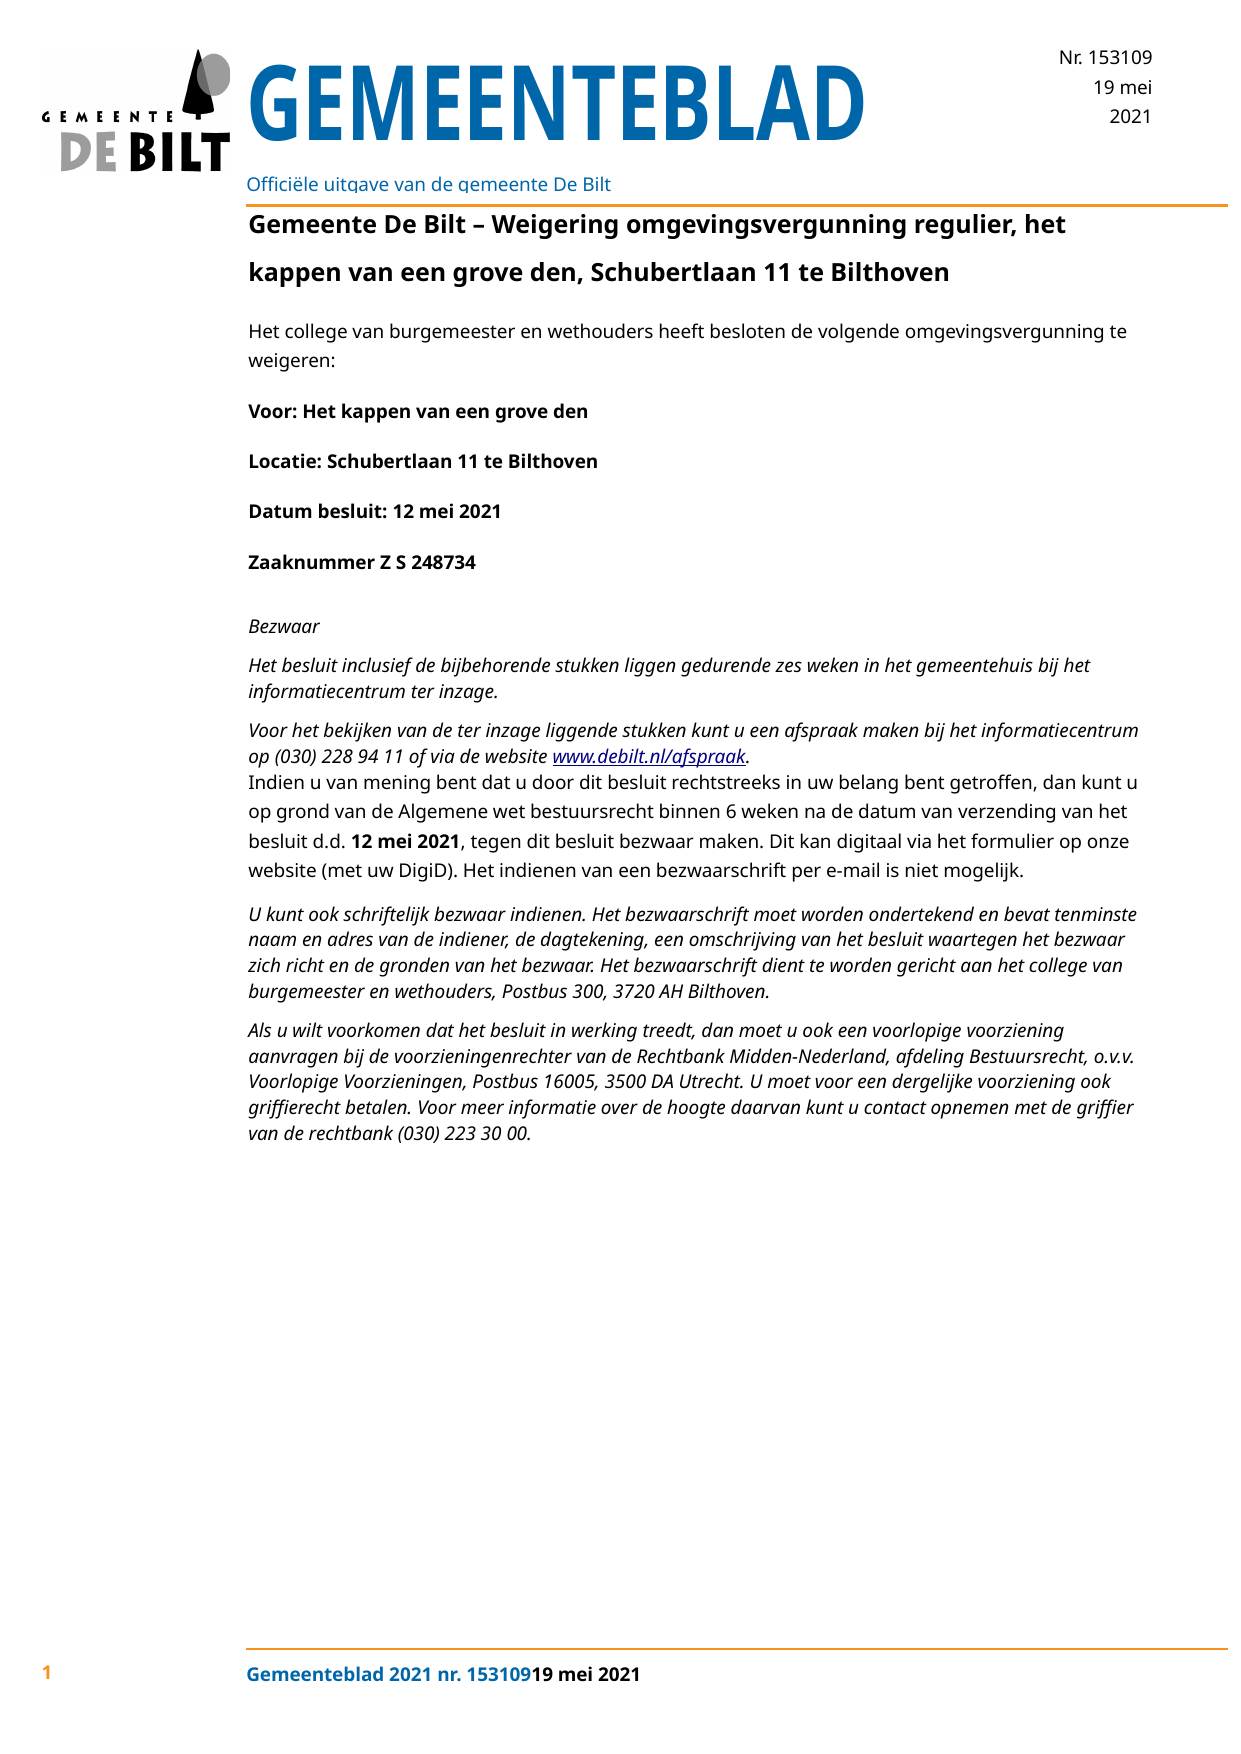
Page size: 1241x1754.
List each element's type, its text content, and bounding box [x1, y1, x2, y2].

text Het college van burgemeester en wethouders heeft besloten de volgende omgevingsvergunning te weigeren: [248, 318, 1152, 373]
picture [41, 47, 231, 172]
text Bezwaar [248, 613, 1152, 639]
text Het besluit inclusief de bijbehorende stukken liggen gedurende zes weken in het gemeentehuis bij het informatiecentrum ter inzage. [248, 652, 1152, 704]
text U kunt ook schriftelijk bezwaar indienen. Het bezwaarschrift moet worden ondertekend en bevat tenminste naam en adres van de indiener, de dagtekening, een omschrijving van het besluit waartegen het bezwaar zich richt en de gronden van het bezwaar. Het bezwaarschrift dient te worden gericht aan het college van burgemeester en wethouders, Postbus 300, 3720 AH Bilthoven. [248, 901, 1152, 1004]
text Gemeente De Bilt – Weigering omgevingsvergunning regulier, het kappen van een grove den, Schubertlaan 11 te Bilthoven [248, 207, 1152, 288]
text Indien u van mening bent dat u door dit besluit rechtstreeks in uw belang bent getroffen, dan kunt u op grond van de Algemene wet bestuursrecht binnen 6 weken na de datum van verzending van het besluit d.d. 12 mei 2021, tegen dit besluit bezwaar maken. Dit kan digitaal via het formulier op onze website (met uw DigiD). Het indienen van een bezwaarschrift per e-mail is niet mogelijk. [248, 769, 1152, 883]
text Voor het bekijken van de ter inzage liggende stukken kunt u een afspraak maken bij het informatiecentrum op (030) 228 94 11 of via de website www.debilt.nl/afspraak. [248, 717, 1152, 769]
text Datum besluit: 12 mei 2021 [248, 499, 1152, 524]
text Zaaknummer Z S 248734 [248, 549, 1152, 575]
text Voor: Het kappen van een grove den [248, 398, 1152, 424]
text Locatie: Schubertlaan 11 te Bilthoven [248, 448, 1152, 474]
text Als u wilt voorkomen dat het besluit in werking treedt, dan moet u ook een voorlopige voorziening aanvragen bij de voorzieningenrechter van de Rechtbank Midden-Nederland, afdeling Bestuursrecht, o.v.v. Voorlopige Voorzieningen, Postbus 16005, 3500 DA Utrecht. U moet voor een dergelijke voorziening ook griffierecht betalen. Voor meer informatie over de hoogte daarvan kunt u contact opnemen met de griffier van de rechtbank (030) 223 30 00. [248, 1017, 1152, 1146]
